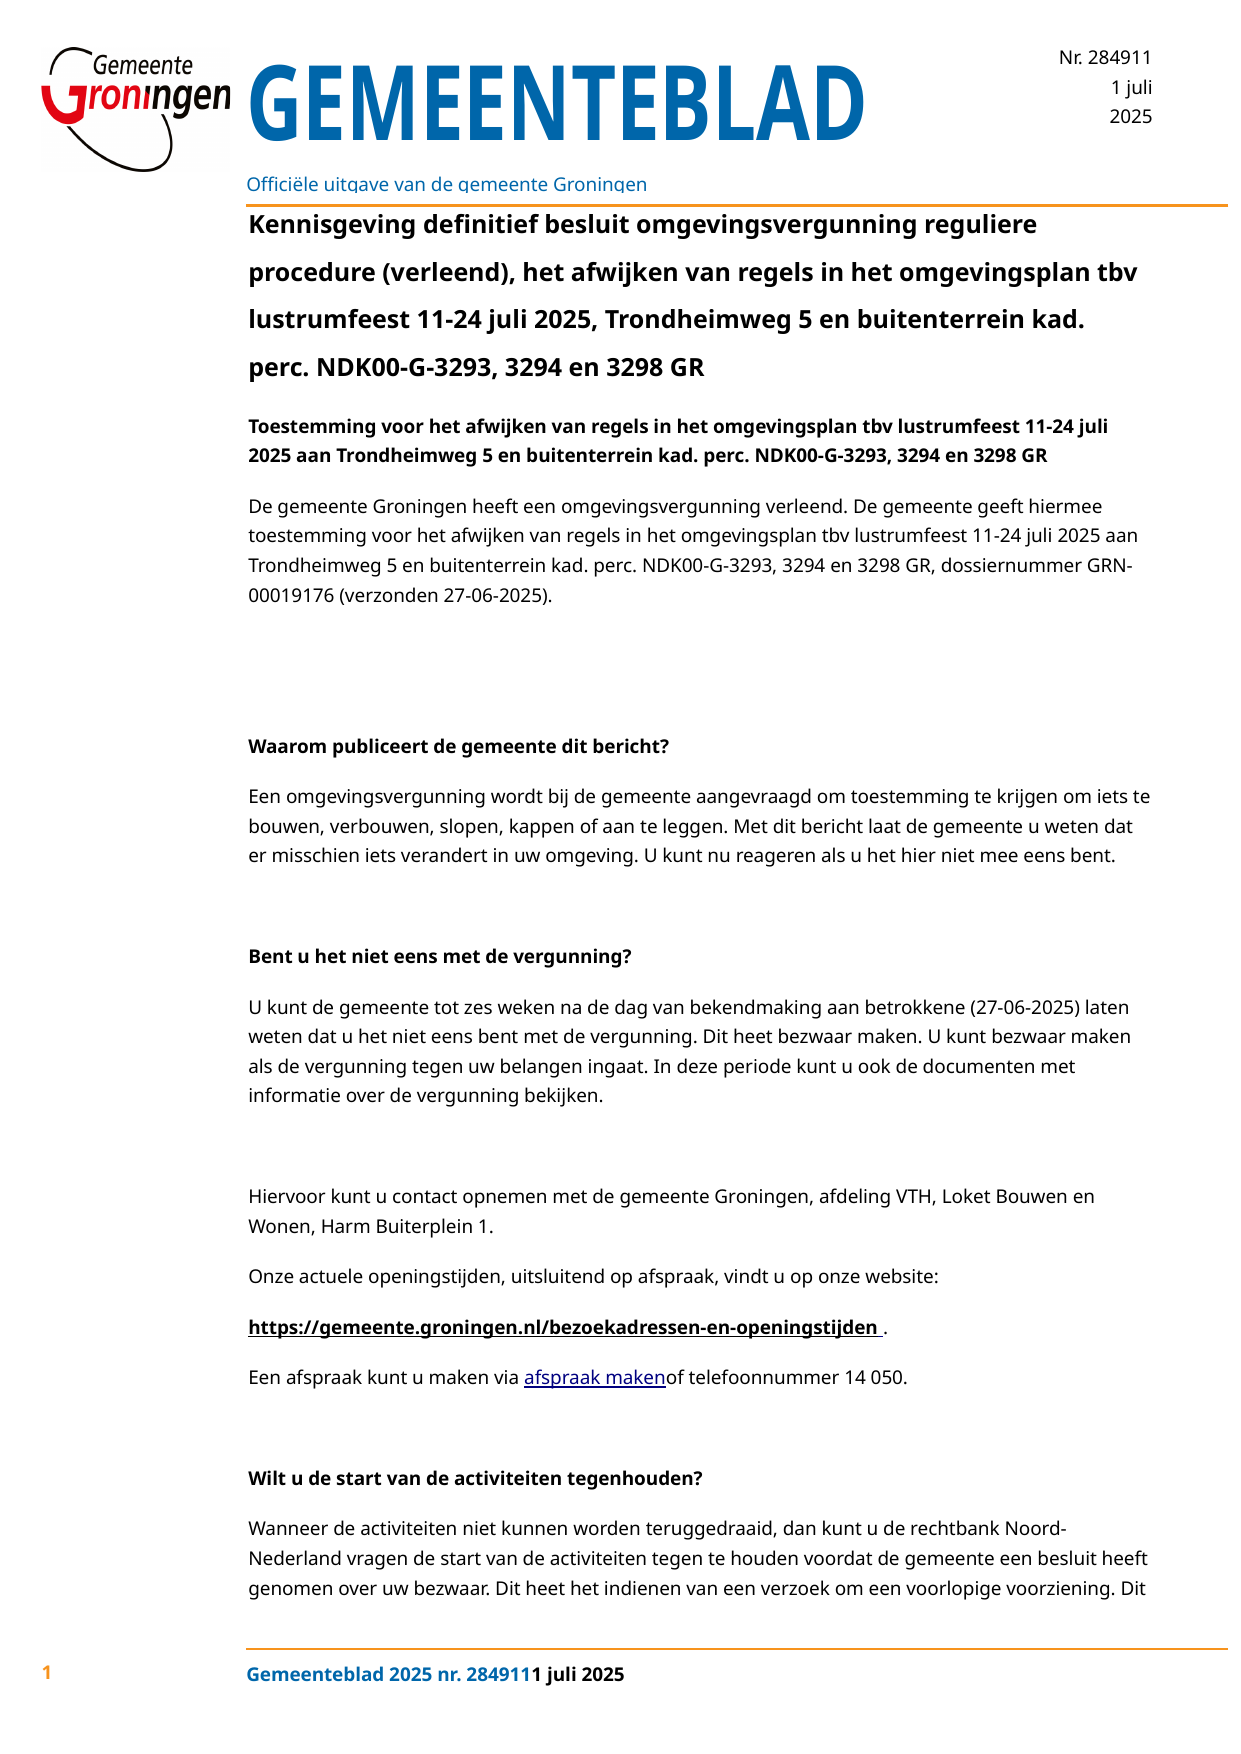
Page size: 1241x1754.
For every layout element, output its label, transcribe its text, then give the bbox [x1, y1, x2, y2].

text Bent u het niet eens met de vergunning? [248, 943, 1152, 969]
picture [41, 47, 231, 172]
text Wilt u de start van de activiteiten tegenhouden? [248, 1465, 1152, 1491]
text Hiervoor kunt u contact opnemen met de gemeente Groningen, afdeling VTH, Loket Bouwen en Wonen, Harm Buiterplein 1. [248, 1183, 1152, 1239]
text De gemeente Groningen heeft een omgevingsvergunning verleend. De gemeente geeft hiermee toestemming voor het afwijken van regels in het omgevingsplan tbv lustrumfeest 11-24 juli 2025 aan Trondheimweg 5 en buitenterrein kad. perc. NDK00-G-3293, 3294 en 3298 GR, dossiernummer GRN-00019176 (verzonden 27-06-2025). [248, 493, 1152, 608]
text U kunt de gemeente tot zes weken na de dag van bekendmaking aan betrokkene (27-06-2025) laten weten dat u het niet eens bent met de vergunning. Dit heet bezwaar maken. U kunt bezwaar maken als de vergunning tegen uw belangen ingaat. In deze periode kunt u ook de documenten met informatie over de vergunning bekijken. [248, 994, 1152, 1108]
text Een omgevingsvergunning wordt bij de gemeente aangevraagd om toestemming te krijgen om iets te bouwen, verbouwen, slopen, kappen of aan te leggen. Met dit bericht laat de gemeente u weten dat er misschien iets verandert in uw omgeving. U kunt nu reageren als u het hier niet mee eens bent. [248, 783, 1152, 868]
text https://gemeente.groningen.nl/bezoekadressen-en-openingstijden . [248, 1314, 1152, 1340]
text Wanneer de activiteiten niet kunnen worden teruggedraaid, dan kunt u de rechtbank Noord-Nederland vragen de start van de activiteiten tegen te houden voordat de gemeente een besluit heeft genomen over uw bezwaar. Dit heet het indienen van een verzoek om een voorlopige voorziening. Dit [248, 1516, 1152, 1601]
text Een afspraak kunt u maken via afspraak makenof telefoonnummer 14 050. [248, 1364, 1152, 1390]
text Kennisgeving definitief besluit omgevingsvergunning reguliere procedure (verleend), het afwijken van regels in het omgevingsplan tbv lustrumfeest 11-24 juli 2025, Trondheimweg 5 en buitenterrein kad. perc. NDK00-G-3293, 3294 en 3298 GR [248, 207, 1152, 384]
text Onze actuele openingstijden, uitsluitend op afspraak, vindt u op onze website: [248, 1263, 1152, 1289]
text Waarom publiceert de gemeente dit bericht? [248, 733, 1152, 759]
text Toestemming voor het afwijken van regels in het omgevingsplan tbv lustrumfeest 11-24 juli 2025 aan Trondheimweg 5 en buitenterrein kad. perc. NDK00-G-3293, 3294 en 3298 GR [248, 413, 1152, 468]
